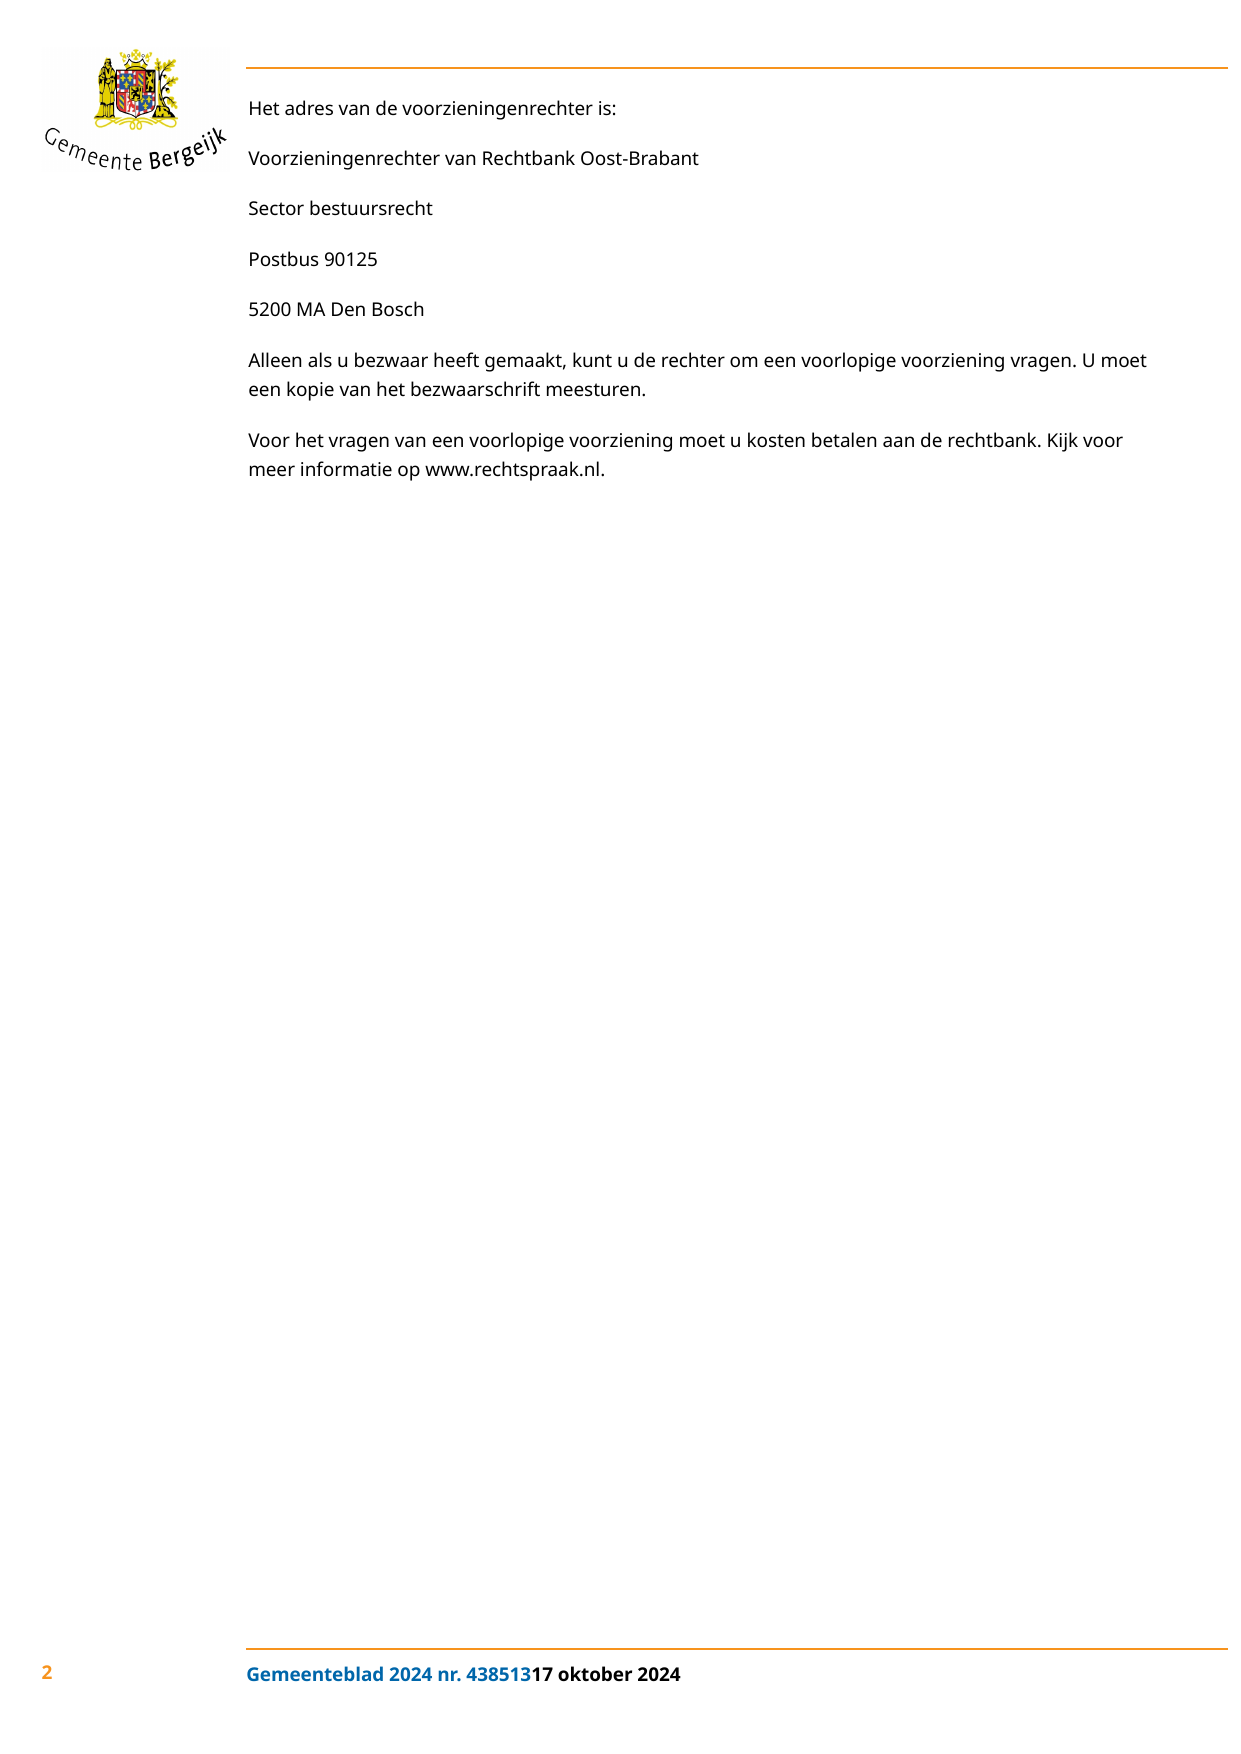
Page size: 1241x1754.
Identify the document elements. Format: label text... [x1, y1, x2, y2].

text Postbus 90125 [248, 246, 1152, 272]
picture [41, 47, 231, 172]
text 5200 MA Den Bosch [248, 296, 1152, 322]
text Voor het vragen van een voorlopige voorziening moet u kosten betalen aan de rechtbank. Kijk voor meer informatie op www.rechtspraak.nl. [248, 427, 1152, 482]
text Alleen als u bezwaar heeft gemaakt, kunt u de rechter om een voorlopige voorziening vragen. U moet een kopie van het bezwaarschrift meesturen. [248, 347, 1152, 402]
text Voorzieningenrechter van Rechtbank Oost-Brabant [248, 145, 1152, 171]
text Het adres van de voorzieningenrechter is: [248, 95, 1152, 121]
text Sector bestuursrecht [248, 196, 1152, 221]
